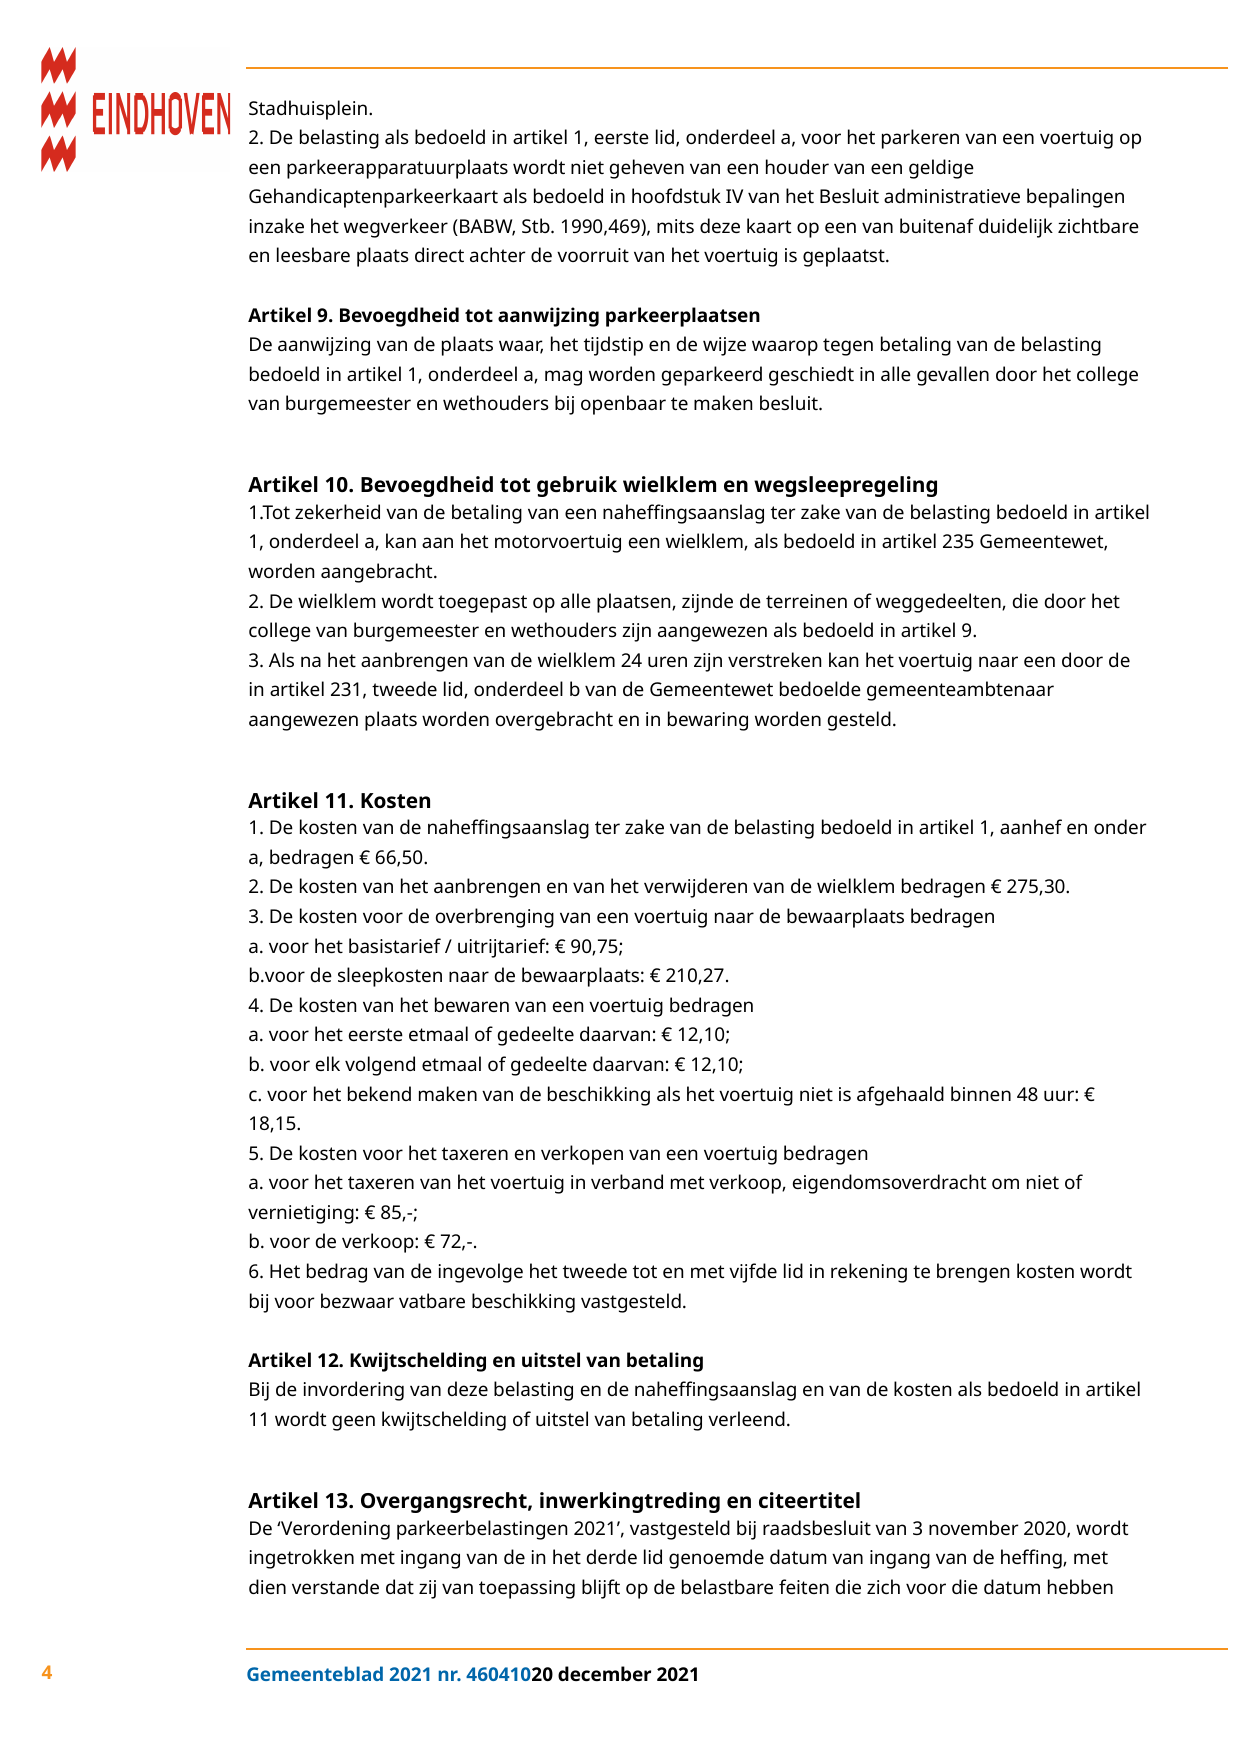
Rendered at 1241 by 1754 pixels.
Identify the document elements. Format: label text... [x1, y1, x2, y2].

text 3. De kosten voor de overbrenging van een voertuig naar de bewaarplaats bedragen [248, 903, 1152, 929]
text 2. De wielklem wordt toegepast op alle plaatsen, zijnde de terreinen of weggedeelten, die door het college van burgemeester en wethouders zijn aangewezen als bedoeld in artikel 9. [248, 588, 1152, 643]
text 2. De belasting als bedoeld in artikel 1, eerste lid, onderdeel a, voor het parkeren van een voertuig op een parkeerapparatuurplaats wordt niet geheven van een houder van een geldige Gehandicaptenparkeerkaart als bedoeld in hoofdstuk IV van het Besluit administratieve bepalingen inzake het wegverkeer (BABW, Stb. 1990,469), mits deze kaart op een van buitenaf duidelijk zichtbare en leesbare plaats direct achter de voorruit van het voertuig is geplaatst. [248, 124, 1152, 268]
text De aanwijzing van de plaats waar, het tijdstip en de wijze waarop tegen betaling van de belasting bedoeld in artikel 1, onderdeel a, mag worden geparkeerd geschiedt in alle gevallen door het college van burgemeester en wethouders bij openbaar te maken besluit. [248, 331, 1152, 416]
text a. voor het taxeren van het voertuig in verband met verkoop, eigendomsoverdracht om niet of vernietiging: € 85,-; [248, 1169, 1152, 1225]
text Artikel 9. Bevoegdheid tot aanwijzing parkeerplaatsen [248, 302, 1152, 328]
text Artikel 11. Kosten [248, 786, 1152, 814]
text b. voor de verkoop: € 72,-. [248, 1229, 1152, 1254]
text b. voor elk volgend etmaal of gedeelte daarvan: € 12,10; [248, 1051, 1152, 1077]
text De ‘Verordening parkeerbelastingen 2021’, vastgesteld bij raadsbesluit van 3 november 2020, wordt ingetrokken met ingang van de in het derde lid genoemde datum van ingang van de heffing, met dien verstande dat zij van toepassing blijft op de belastbare feiten die zich voor die datum hebben [248, 1515, 1152, 1599]
text 2. De kosten van het aanbrengen en van het verwijderen van de wielklem bedragen € 275,30. [248, 874, 1152, 899]
text Artikel 13. Overgangsrecht, inwerkingtreding en citeertitel [248, 1486, 1152, 1515]
text c. voor het bekend maken van de beschikking als het voertuig niet is afgehaald binnen 48 uur: € 18,15. [248, 1081, 1152, 1136]
text 6. Het bedrag van de ingevolge het tweede tot en met vijfde lid in rekening te brengen kosten wordt bij voor bezwaar vatbare beschikking vastgesteld. [248, 1258, 1152, 1314]
text Artikel 10. Bevoegdheid tot gebruik wielklem en wegsleepregeling [248, 471, 1152, 499]
text 4. De kosten van het bewaren van een voertuig bedragen [248, 992, 1152, 1018]
text a. voor het eerste etmaal of gedeelte daarvan: € 12,10; [248, 1022, 1152, 1047]
text 1.Tot zekerheid van de betaling van een naheffingsaanslag ter zake van de belasting bedoeld in artikel 1, onderdeel a, kan aan het motorvoertuig een wielklem, als bedoeld in artikel 235 Gemeentewet, worden aangebracht. [248, 499, 1152, 584]
text 1. De kosten van de naheffingsaanslag ter zake van de belasting bedoeld in artikel 1, aanhef en onder a, bedragen € 66,50. [248, 814, 1152, 870]
text Stadhuisplein. [248, 95, 1152, 121]
text 3. Als na het aanbrengen van de wielklem 24 uren zijn verstreken kan het voertuig naar een door de in artikel 231, tweede lid, onderdeel b van de Gemeentewet bedoelde gemeenteambtenaar aangewezen plaats worden overgebracht en in bewaring worden gesteld. [248, 647, 1152, 732]
picture [41, 47, 231, 172]
text b.voor de sleepkosten naar de bewaarplaats: € 210,27. [248, 962, 1152, 988]
text a. voor het basistarief / uitrijtarief: € 90,75; [248, 933, 1152, 959]
text Artikel 12. Kwijtschelding en uitstel van betaling [248, 1347, 1152, 1373]
text Bij de invordering van deze belasting en de naheffingsaanslag en van de kosten als bedoeld in artikel 11 wordt geen kwijtschelding of uitstel van betaling verleend. [248, 1377, 1152, 1432]
text 5. De kosten voor het taxeren en verkopen van een voertuig bedragen [248, 1140, 1152, 1166]
